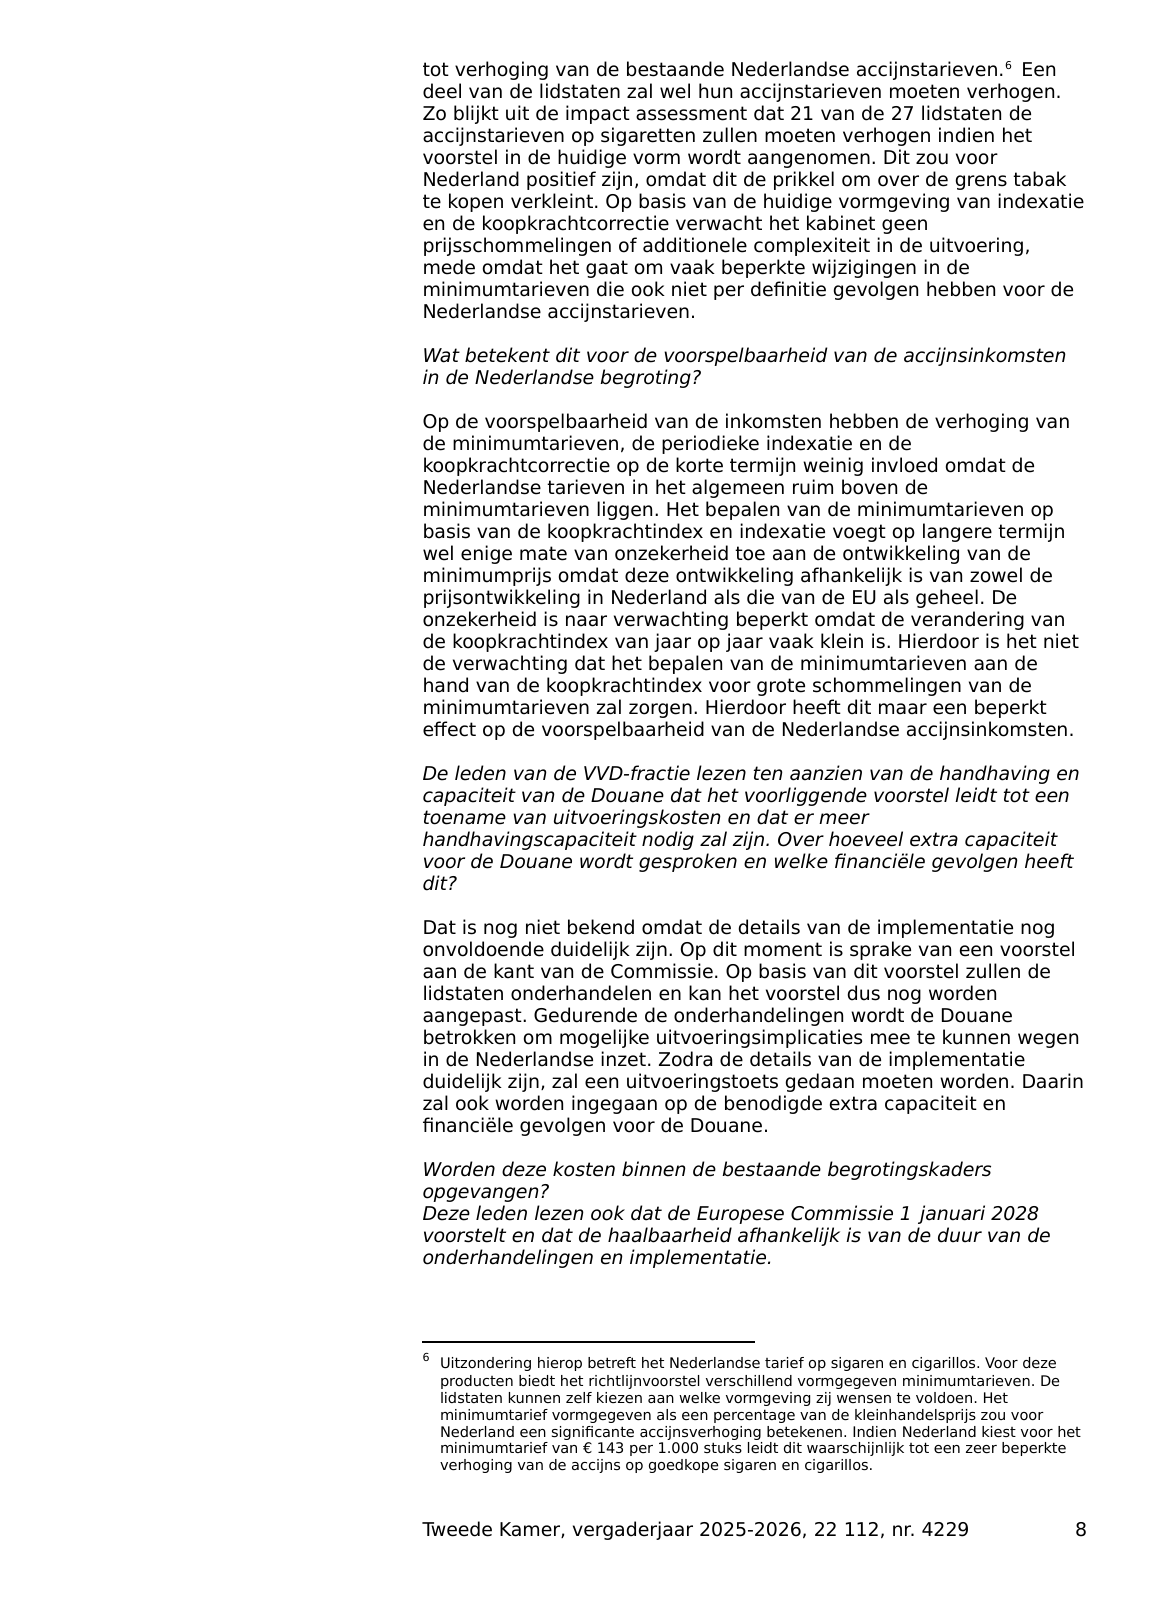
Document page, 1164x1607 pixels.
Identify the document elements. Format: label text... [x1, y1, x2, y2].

text De leden van de VVD-fractie lezen ten aanzien van de handhaving en capaciteit van de Douane dat het voorliggende voorstel leidt tot een toename van uitvoeringskosten en dat er meer handhavingscapaciteit nodig zal zijn. Over hoeveel extra capaciteit voor de Douane wordt gesproken en welke financiële gevolgen heeft dit? [422, 763, 1087, 895]
text Uitzondering hierop betreft het Nederlandse tarief op sigaren en cigarillos. Voor deze producten biedt het richtlijnvoorstel verschillend vormgegeven minimumtarieven. De lidstaten kunnen zelf kiezen aan welke vormgeving zij wensen te voldoen. Het minimumtarief vormgegeven als een percentage van de kleinhandelsprijs zou voor Nederland een significante accijnsverhoging betekenen. Indien Nederland kiest voor het minimumtarief van € 143 per 1.000 stuks leidt dit waarschijnlijk tot een zeer beperkte verhoging van de accijns op goedkope sigaren en cigarillos. [422, 1351, 1087, 1474]
text Deze leden lezen ook dat de Europese Commissie 1 januari 2028 voorstelt en dat de haalbaarheid afhankelijk is van de duur van de onderhandelingen en implementatie. [422, 1203, 1087, 1269]
text tot verhoging van de bestaande Nederlandse accijnstarieven. Een deel van de lidstaten zal wel hun accijnstarieven moeten verhogen. Zo blijkt uit de impact assessment dat 21 van de 27 lidstaten de accijnstarieven op sigaretten zullen moeten verhogen indien het voorstel in de huidige vorm wordt aangenomen. Dit zou voor Nederland positief zijn, omdat dit de prikkel om over de grens tabak te kopen verkleint. Op basis van de huidige vormgeving van indexatie en de koopkrachtcorrectie verwacht het kabinet geen prijsschommelingen of additionele complexiteit in de uitvoering, mede omdat het gaat om vaak beperkte wijzigingen in de minimumtarieven die ook niet per definitie gevolgen hebben voor de Nederlandse accijnstarieven. [422, 59, 1087, 323]
text Op de voorspelbaarheid van de inkomsten hebben de verhoging van de minimumtarieven, de periodieke indexatie en de koopkrachtcorrectie op de korte termijn weinig invloed omdat de Nederlandse tarieven in het algemeen ruim boven de minimumtarieven liggen. Het bepalen van de minimumtarieven op basis van de koopkrachtindex en indexatie voegt op langere termijn wel enige mate van onzekerheid toe aan de ontwikkeling van de minimumprijs omdat deze ontwikkeling afhankelijk is van zowel de prijsontwikkeling in Nederland als die van de EU als geheel. De onzekerheid is naar verwachting beperkt omdat de verandering van de koopkrachtindex van jaar op jaar vaak klein is. Hierdoor is het niet de verwachting dat het bepalen van de minimumtarieven aan de hand van de koopkrachtindex voor grote schommelingen van de minimumtarieven zal zorgen. Hierdoor heeft dit maar een beperkt effect op de voorspelbaarheid van de Nederlandse accijnsinkomsten. [422, 411, 1087, 741]
text Wat betekent dit voor de voorspelbaarheid van de accijnsinkomsten in de Nederlandse begroting? [422, 345, 1087, 389]
text Worden deze kosten binnen de bestaande begrotingskaders opgevangen? [422, 1159, 1087, 1203]
text Dat is nog niet bekend omdat de details van de implementatie nog onvoldoende duidelijk zijn. Op dit moment is sprake van een voorstel aan de kant van de Commissie. Op basis van dit voorstel zullen de lidstaten onderhandelen en kan het voorstel dus nog worden aangepast. Gedurende de onderhandelingen wordt de Douane betrokken om mogelijke uitvoeringsimplicaties mee te kunnen wegen in de Nederlandse inzet. Zodra de details van de implementatie duidelijk zijn, zal een uitvoeringstoets gedaan moeten worden. Daarin zal ook worden ingegaan op de benodigde extra capaciteit en financiële gevolgen voor de Douane. [422, 917, 1087, 1137]
